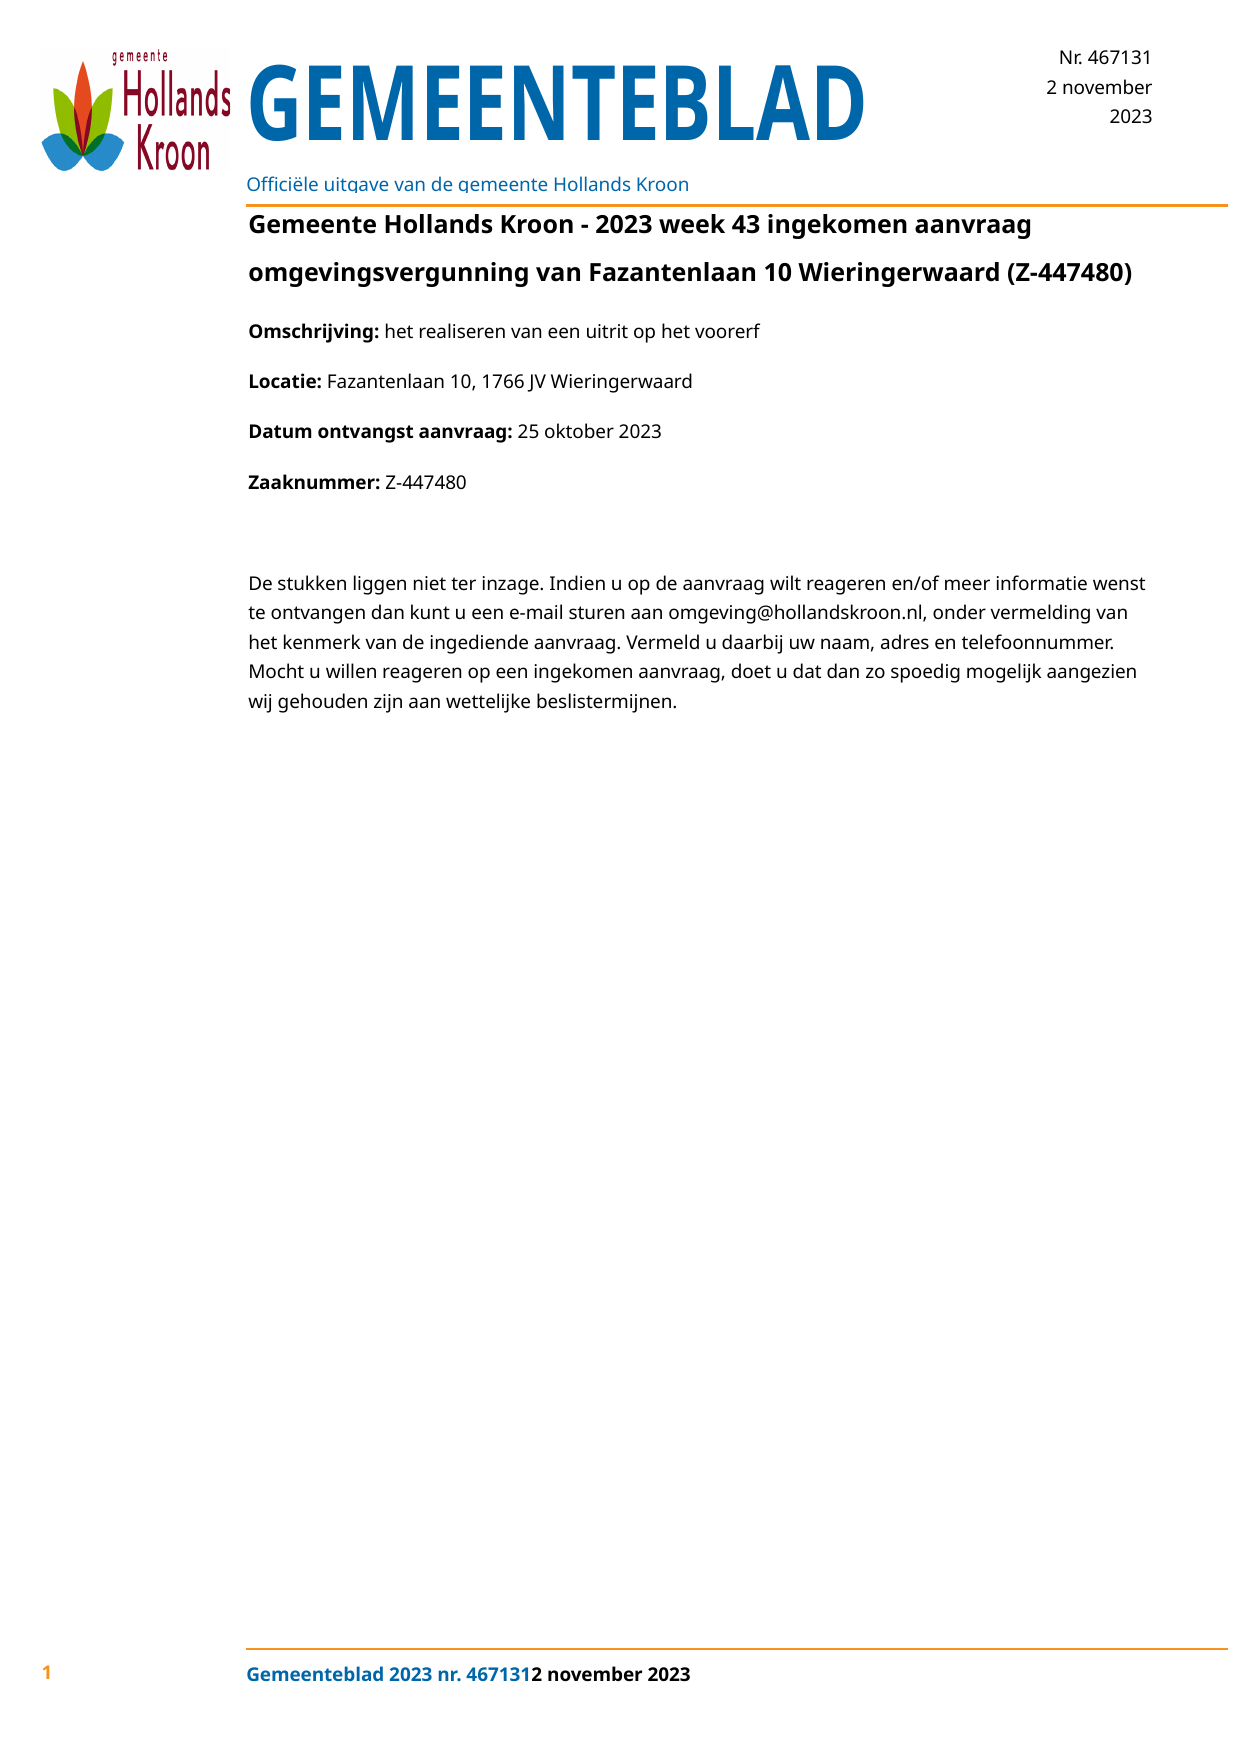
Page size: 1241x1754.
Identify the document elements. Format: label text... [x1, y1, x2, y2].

text Zaaknummer: Z-447480 [248, 469, 1152, 495]
text Gemeente Hollands Kroon - 2023 week 43 ingekomen aanvraag omgevingsvergunning van Fazantenlaan 10 Wieringerwaard (Z-447480) [248, 207, 1152, 288]
text Datum ontvangst aanvraag: 25 oktober 2023 [248, 419, 1152, 444]
picture [41, 47, 231, 172]
text De stukken liggen niet ter inzage. Indien u op de aanvraag wilt reageren en/of meer informatie wenst te ontvangen dan kunt u een e-mail sturen aan omgeving@hollandskroon.nl, onder vermelding van het kenmerk van de ingediende aanvraag. Vermeld u daarbij uw naam, adres en telefoonnummer. Mocht u willen reageren op een ingekomen aanvraag, doet u dat dan zo spoedig mogelijk aangezien wij gehouden zijn aan wettelijke beslistermijnen. [248, 570, 1152, 714]
text Omschrijving: het realiseren van een uitrit op het voorerf [248, 318, 1152, 344]
text Locatie: Fazantenlaan 10, 1766 JV Wieringerwaard [248, 368, 1152, 394]
